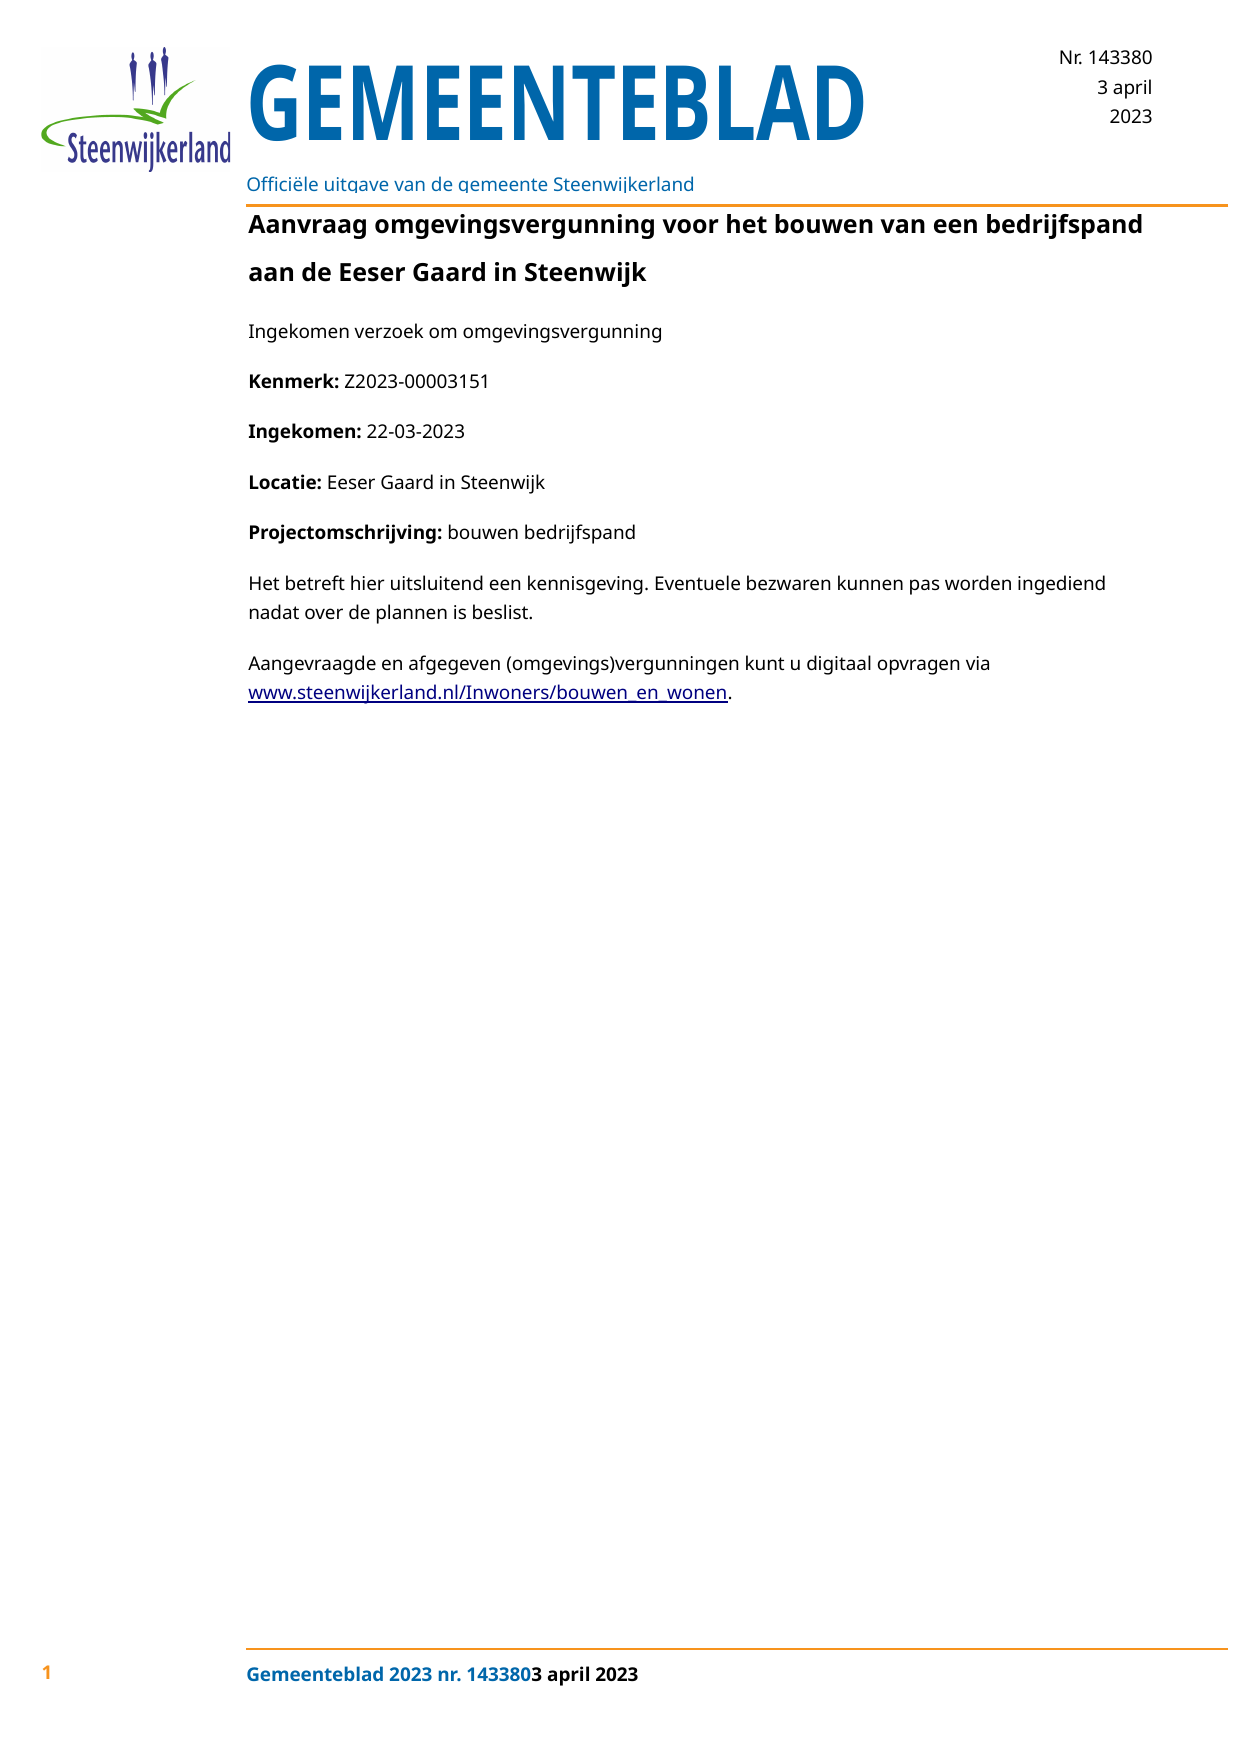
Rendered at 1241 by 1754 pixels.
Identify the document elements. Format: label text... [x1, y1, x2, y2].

text Aanvraag omgevingsvergunning voor het bouwen van een bedrijfspand aan de Eeser Gaard in Steenwijk [248, 207, 1152, 288]
text Aangevraagde en afgegeven (omgevings)vergunningen kunt u digitaal opvragen via www.steenwijkerland.nl/Inwoners/bouwen_en_wonen. [248, 650, 1152, 705]
text Kenmerk: Z2023-00003151 [248, 368, 1152, 394]
picture [41, 47, 231, 172]
text Het betreft hier uitsluitend een kennisgeving. Eventuele bezwaren kunnen pas worden ingediend nadat over de plannen is beslist. [248, 570, 1152, 625]
text Ingekomen: 22-03-2023 [248, 419, 1152, 444]
text Locatie: Eeser Gaard in Steenwijk [248, 469, 1152, 495]
text Projectomschrijving: bouwen bedrijfspand [248, 519, 1152, 545]
text Ingekomen verzoek om omgevingsvergunning [248, 318, 1152, 344]
